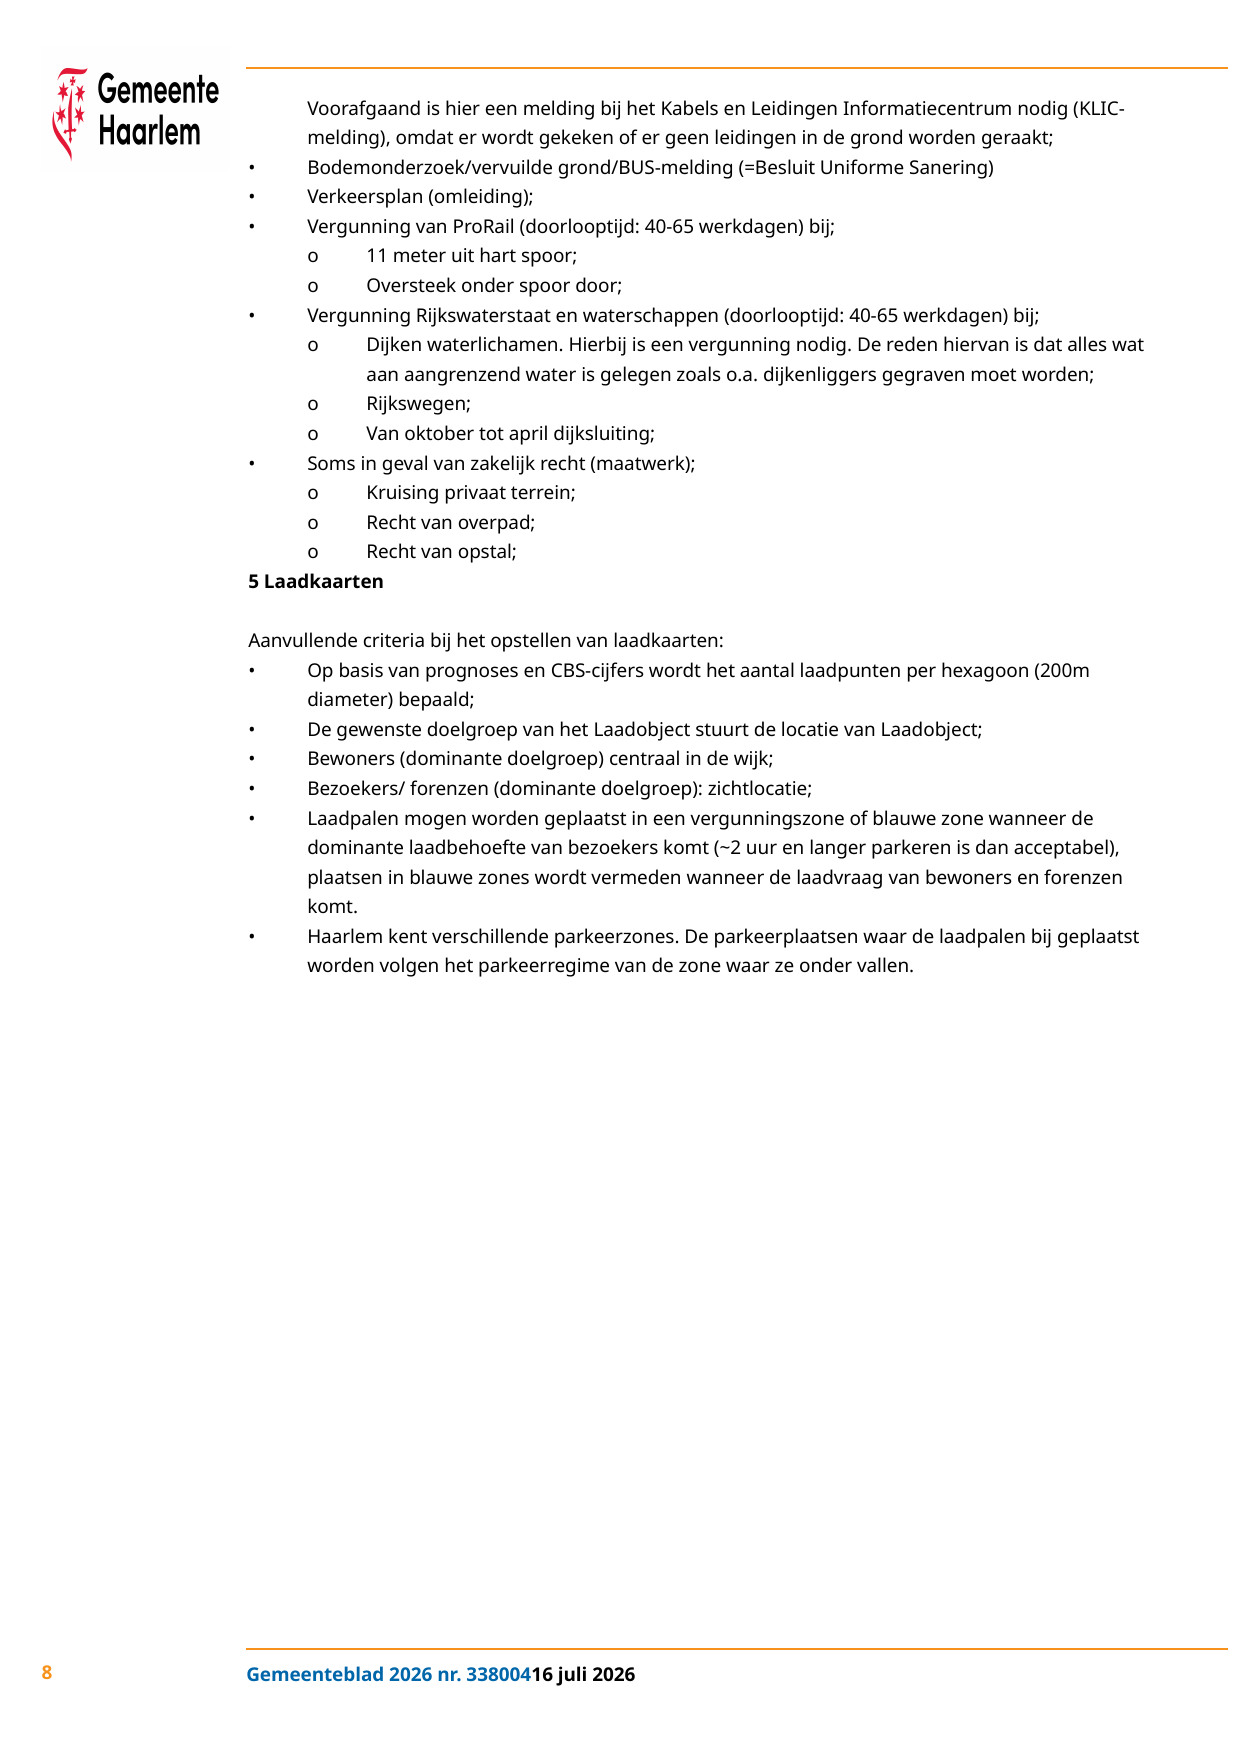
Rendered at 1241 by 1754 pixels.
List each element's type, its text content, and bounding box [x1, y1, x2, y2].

list Recht van opstal; [307, 538, 1152, 564]
list Van oktober tot april dijksluiting; [307, 420, 1152, 446]
list Soms in geval van zakelijk recht (maatwerk); [248, 450, 1152, 476]
list Oversteek onder spoor door; [307, 272, 1152, 298]
picture [41, 47, 231, 172]
list 11 meter uit hart spoor; [307, 243, 1152, 268]
list Bezoekers/ forenzen (dominante doelgroep): zichtlocatie; [248, 775, 1152, 801]
list Haarlem kent verschillende parkeerzones. De parkeerplaatsen waar de laadpalen bij geplaatst worden volgen het parkeerregime van de zone waar ze onder vallen. [248, 923, 1152, 978]
list Verkeersplan (omleiding); [248, 183, 1152, 209]
list Rijkswegen; [307, 391, 1152, 416]
list Kruising privaat terrein; [307, 479, 1152, 505]
text 5 Laadkaarten [248, 568, 1152, 594]
list Voorafgaand is hier een melding bij het Kabels en Leidingen Informatiecentrum nodig (KLIC-melding), omdat er wordt gekeken of er geen leidingen in de grond worden geraakt; [248, 95, 1152, 150]
text Aanvullende criteria bij het opstellen van laadkaarten: [248, 627, 1152, 653]
list Recht van overpad; [307, 509, 1152, 535]
list Dijken waterlichamen. Hierbij is een vergunning nodig. De reden hiervan is dat alles wat aan aangrenzend water is gelegen zoals o.a. dijkenliggers gegraven moet worden; [307, 331, 1152, 387]
list De gewenste doelgroep van het Laadobject stuurt de locatie van Laadobject; [248, 716, 1152, 742]
list Laadpalen mogen worden geplaatst in een vergunningszone of blauwe zone wanneer de dominante laadbehoefte van bezoekers komt (~2 uur en langer parkeren is dan acceptabel), plaatsen in blauwe zones wordt vermeden wanneer de laadvraag van bewoners en forenzen komt. [248, 805, 1152, 919]
list Bodemonderzoek/vervuilde grond/BUS-melding (=Besluit Uniforme Sanering) [248, 154, 1152, 180]
list Op basis van prognoses en CBS-cijfers wordt het aantal laadpunten per hexagoon (200m diameter) bepaald; [248, 657, 1152, 712]
list Vergunning Rijkswaterstaat en waterschappen (doorlooptijd: 40-65 werkdagen) bij; [248, 302, 1152, 328]
list Bewoners (dominante doelgroep) centraal in de wijk; [248, 746, 1152, 771]
list Vergunning van ProRail (doorlooptijd: 40-65 werkdagen) bij; [248, 213, 1152, 239]
